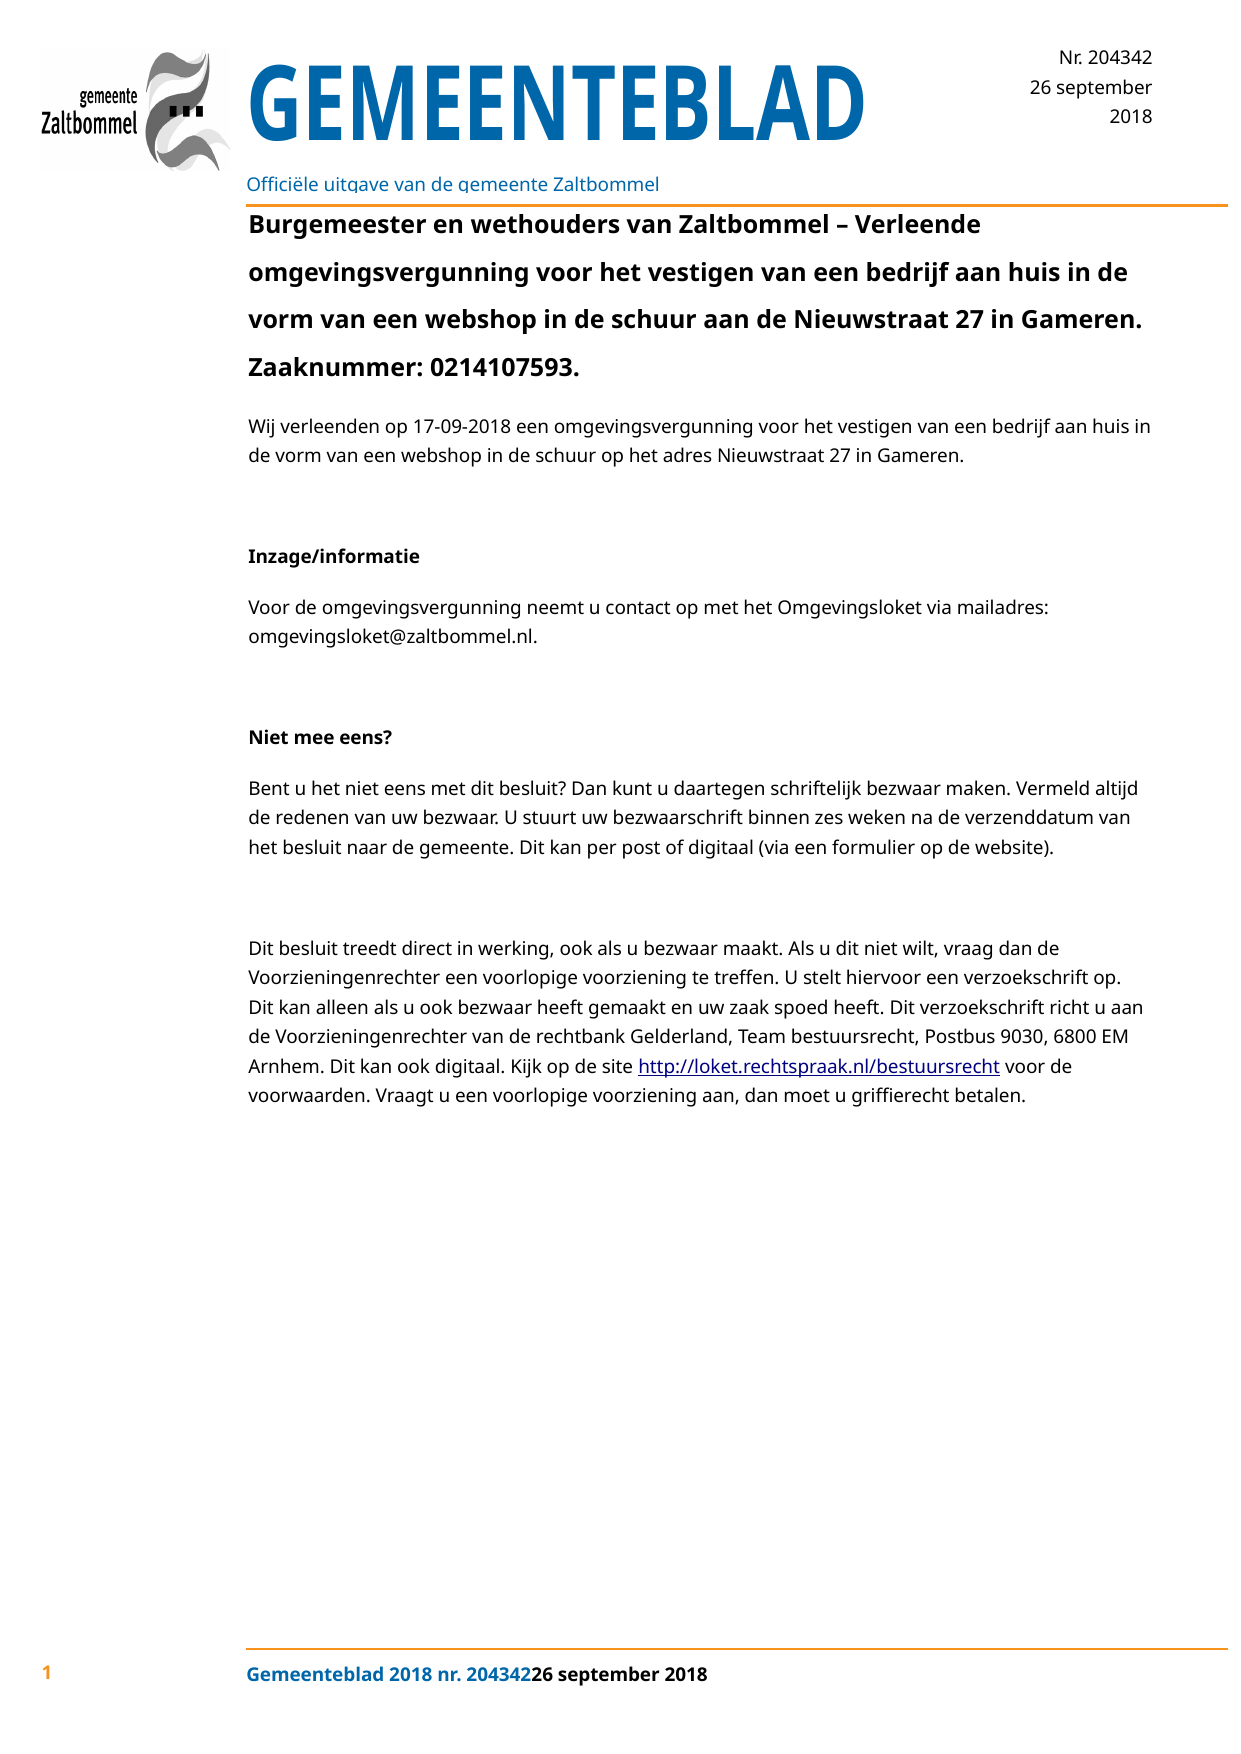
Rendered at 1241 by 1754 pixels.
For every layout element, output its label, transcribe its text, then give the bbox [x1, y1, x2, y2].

text Bent u het niet eens met dit besluit? Dan kunt u daartegen schriftelijk bezwaar maken. Vermeld altijd de redenen van uw bezwaar. U stuurt uw bezwaarschrift binnen zes weken na de verzenddatum van het besluit naar de gemeente. Dit kan per post of digitaal (via een formulier op de website). [248, 775, 1152, 860]
text Niet mee eens? [248, 724, 1152, 750]
text Voor de omgevingsvergunning neemt u contact op met het Omgevingsloket via mailadres: omgevingsloket@zaltbommel.nl. [248, 594, 1152, 649]
picture [41, 47, 231, 172]
text Inzage/informatie [248, 543, 1152, 569]
text Dit besluit treedt direct in werking, ook als u bezwaar maakt. Als u dit niet wilt, vraag dan de Voorzieningenrechter een voorlopige voorziening te treffen. U stelt hiervoor een verzoekschrift op. Dit kan alleen als u ook bezwaar heeft gemaakt en uw zaak spoed heeft. Dit verzoekschrift richt u aan de Voorzieningenrechter van de rechtbank Gelderland, Team bestuursrecht, Postbus 9030, 6800 EM Arnhem. Dit kan ook digitaal. Kijk op de site http://loket.rechtspraak.nl/bestuursrecht voor de voorwaarden. Vraagt u een voorlopige voorziening aan, dan moet u griffierecht betalen. [248, 935, 1152, 1108]
text Burgemeester en wethouders van Zaltbommel – Verleende omgevingsvergunning voor het vestigen van een bedrijf aan huis in de vorm van een webshop in de schuur aan de Nieuwstraat 27 in Gameren. Zaaknummer: 0214107593. [248, 207, 1152, 384]
text Wij verleenden op 17-09-2018 een omgevingsvergunning voor het vestigen van een bedrijf aan huis in de vorm van een webshop in de schuur op het adres Nieuwstraat 27 in Gameren. [248, 413, 1152, 468]
